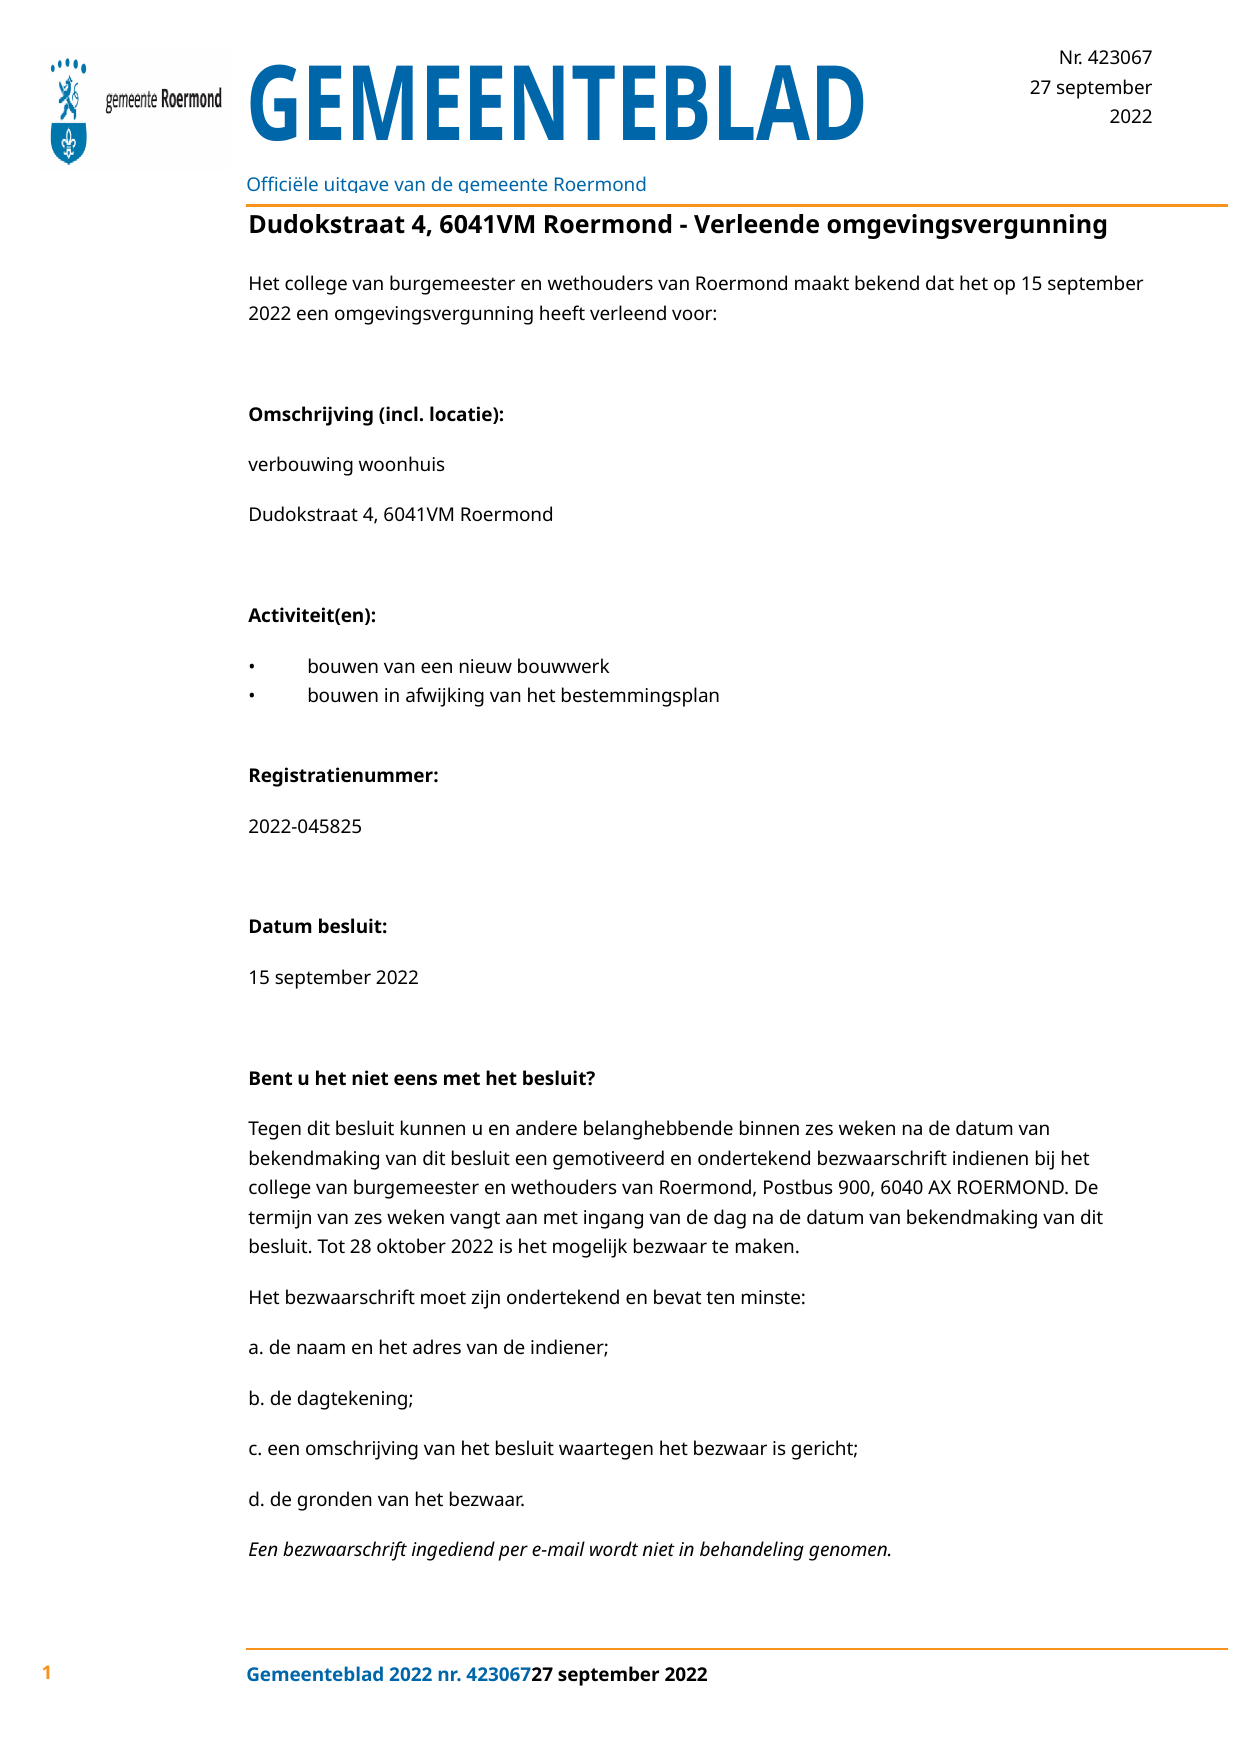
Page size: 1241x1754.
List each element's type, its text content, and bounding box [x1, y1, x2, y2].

list bouwen in afwijking van het bestemmingsplan [248, 682, 1152, 708]
text Het college van burgemeester en wethouders van Roermond maakt bekend dat het op 15 september 2022 een omgevingsvergunning heeft verleend voor: [248, 270, 1152, 326]
text d. de gronden van het bezwaar. [248, 1486, 1152, 1511]
text Bent u het niet eens met het besluit? [248, 1065, 1152, 1091]
text Registratienummer: [248, 762, 1152, 788]
text 15 september 2022 [248, 964, 1152, 990]
text c. een omschrijving van het besluit waartegen het bezwaar is gericht; [248, 1435, 1152, 1461]
text a. de naam en het adres van de indiener; [248, 1334, 1152, 1360]
text verbouwing woonhuis [248, 451, 1152, 477]
text Omschrijving (incl. locatie): [248, 401, 1152, 426]
picture [41, 47, 231, 172]
text 2022-045825 [248, 813, 1152, 838]
text Dudokstraat 4, 6041VM Roermond - Verleende omgevingsvergunning [248, 207, 1152, 241]
text Datum besluit: [248, 914, 1152, 939]
text Tegen dit besluit kunnen u en andere belanghebbende binnen zes weken na de datum van bekendmaking van dit besluit een gemotiveerd en ondertekend bezwaarschrift indienen bij het college van burgemeester en wethouders van Roermond, Postbus 900, 6040 AX ROERMOND. De termijn van zes weken vangt aan met ingang van de dag na de datum van bekendmaking van dit besluit. Tot 28 oktober 2022 is het mogelijk bezwaar te maken. [248, 1115, 1152, 1259]
text Activiteit(en): [248, 602, 1152, 628]
text b. de dagtekening; [248, 1385, 1152, 1411]
list bouwen van een nieuw bouwwerk [248, 653, 1152, 678]
text Het bezwaarschrift moet zijn ondertekend en bevat ten minste: [248, 1284, 1152, 1310]
text Een bezwaarschrift ingediend per e-mail wordt niet in behandeling genomen. [248, 1536, 1152, 1562]
text Dudokstraat 4, 6041VM Roermond [248, 502, 1152, 527]
